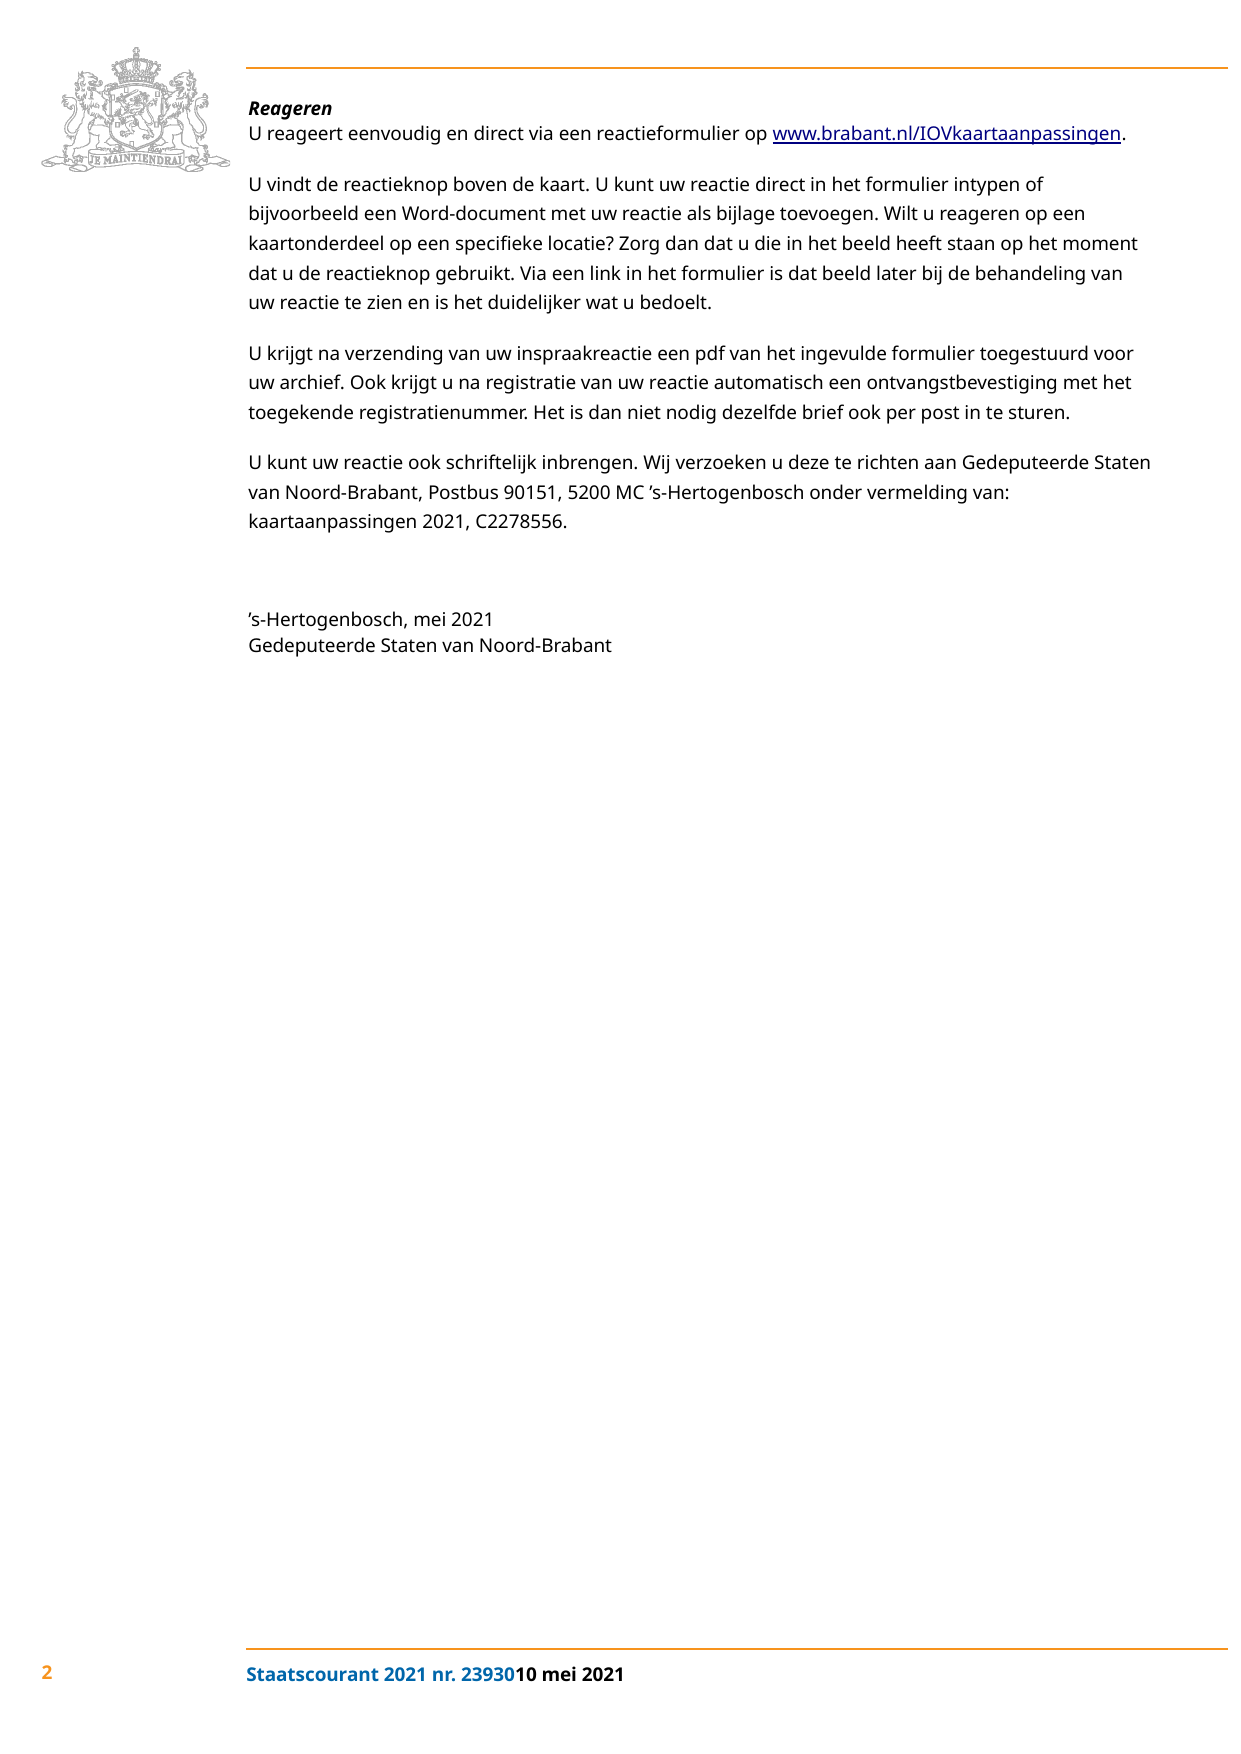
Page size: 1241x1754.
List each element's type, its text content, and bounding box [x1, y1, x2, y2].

text U vindt de reactieknop boven de kaart. U kunt uw reactie direct in het formulier intypen of bijvoorbeeld een Word-document met uw reactie als bijlage toevoegen. Wilt u reageren op een kaartonderdeel op een specifieke locatie? Zorg dan dat u die in het beeld heeft staan op het moment dat u de reactieknop gebruikt. Via een link in het formulier is dat beeld later bij de behandeling van uw reactie te zien en is het duidelijker wat u bedoelt. [248, 171, 1152, 315]
text ’s-Hertogenbosch, mei 2021 [248, 607, 1152, 632]
text Gedeputeerde Staten van Noord-Brabant [248, 632, 1152, 658]
text U krijgt na verzending van uw inspraakreactie een pdf van het ingevulde formulier toegestuurd voor uw archief. Ook krijgt u na registratie van uw reactie automatisch een ontvangstbevestiging met het toegekende registratienummer. Het is dan niet nodig dezelfde brief ook per post in te sturen. [248, 340, 1152, 424]
text Reageren [248, 95, 1152, 121]
text U kunt uw reactie ook schriftelijk inbrengen. Wij verzoeken u deze te richten aan Gedeputeerde Staten van Noord-Brabant, Postbus 90151, 5200 MC ’s-Hertogenbosch onder vermelding van: kaartaanpassingen 2021, C2278556. [248, 449, 1152, 534]
picture [41, 47, 231, 172]
text U reageert eenvoudig en direct via een reactieformulier op www.brabant.nl/IOVkaartaanpassingen. [248, 121, 1152, 146]
